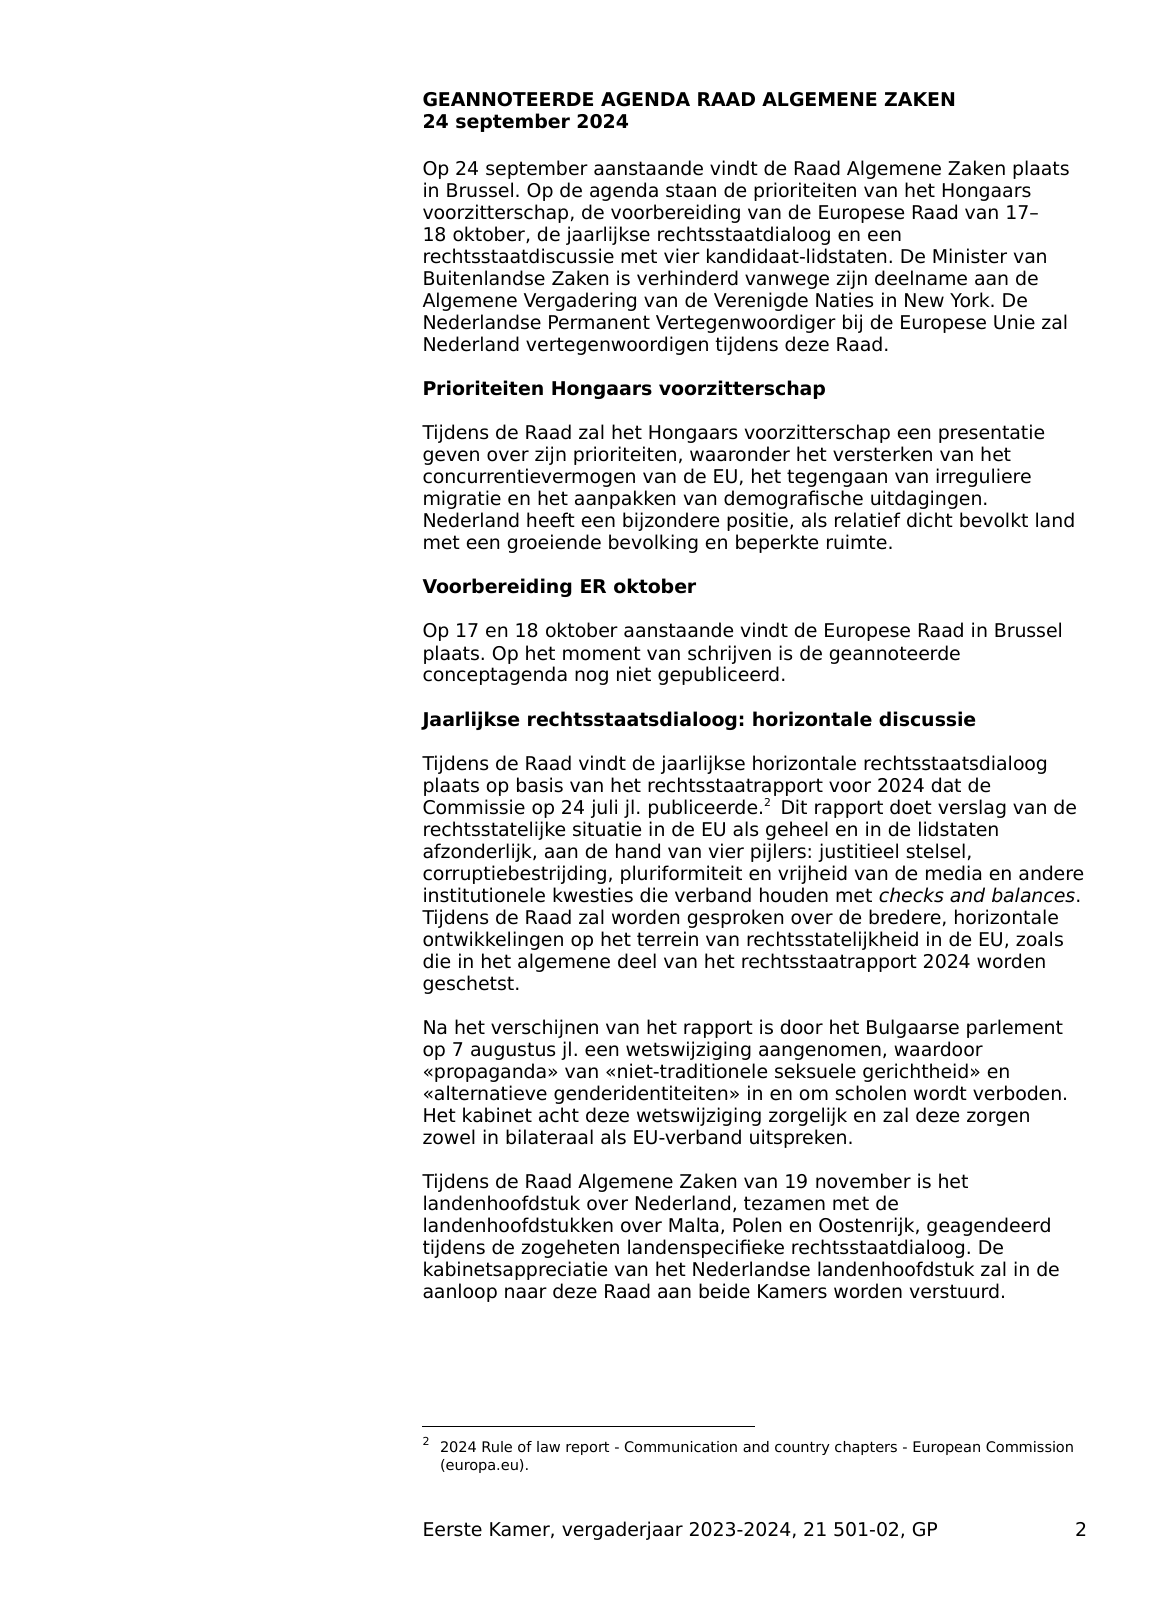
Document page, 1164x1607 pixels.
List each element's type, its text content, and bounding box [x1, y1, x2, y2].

subtitle GEANNOTEERDE AGENDA RAAD ALGEMENE ZAKEN 24 september 2024 [422, 89, 1087, 133]
text Tijdens de Raad zal het Hongaars voorzitterschap een presentatie geven over zijn prioriteiten, waaronder het versterken van het concurrentievermogen van de EU, het tegengaan van irreguliere migratie en het aanpakken van demografische uitdagingen. Nederland heeft een bijzondere positie, als relatief dicht bevolkt land met een groeiende bevolking en beperkte ruimte. [422, 422, 1087, 554]
text Na het verschijnen van het rapport is door het Bulgaarse parlement op 7 augustus jl. een wetswijziging aangenomen, waardoor «propaganda» van «niet-traditionele seksuele gerichtheid» en «alternatieve genderidentiteiten» in en om scholen wordt verboden. Het kabinet acht deze wetswijziging zorgelijk en zal deze zorgen zowel in bilateraal als EU-verband uitspreken. [422, 1017, 1087, 1148]
subtitle Voorbereiding ER oktober [422, 576, 1087, 598]
subtitle Jaarlijkse rechtsstaatsdialoog: horizontale discussie [422, 708, 1087, 731]
text Tijdens de Raad vindt de jaarlijkse horizontale rechtsstaatsdialoog plaats op basis van het rechtsstaatrapport voor 2024 dat de Commissie op 24 juli jl. publiceerde. Dit rapport doet verslag van de rechtsstatelijke situatie in de EU als geheel en in de lidstaten afzonderlijk, aan de hand van vier pijlers: justitieel stelsel, corruptiebestrijding, pluriformiteit en vrijheid van de media en andere institutionele kwesties die verband houden met checks and balances. Tijdens de Raad zal worden gesproken over de bredere, horizontale ontwikkelingen op het terrein van rechtsstatelijkheid in de EU, zoals die in het algemene deel van het rechtsstaatrapport 2024 worden geschetst. [422, 753, 1087, 994]
subtitle Prioriteiten Hongaars voorzitterschap [422, 378, 1087, 400]
text 2024 Rule of law report - Communication and country chapters - European Commission (europa.eu). [422, 1435, 1087, 1474]
text Op 17 en 18 oktober aanstaande vindt de Europese Raad in Brussel plaats. Op het moment van schrijven is de geannoteerde conceptagenda nog niet gepubliceerd. [422, 620, 1087, 686]
text Op 24 september aanstaande vindt de Raad Algemene Zaken plaats in Brussel. Op de agenda staan de prioriteiten van het Hongaars voorzitterschap, de voorbereiding van de Europese Raad van 17–18 oktober, de jaarlijkse rechtsstaatdialoog en een rechtsstaatdiscussie met vier kandidaat-lidstaten. De Minister van Buitenlandse Zaken is verhinderd vanwege zijn deelname aan de Algemene Vergadering van de Verenigde Naties in New York. De Nederlandse Permanent Vertegenwoordiger bij de Europese Unie zal Nederland vertegenwoordigen tijdens deze Raad. [422, 158, 1087, 356]
text Tijdens de Raad Algemene Zaken van 19 november is het landenhoofdstuk over Nederland, tezamen met de landenhoofdstukken over Malta, Polen en Oostenrijk, geagendeerd tijdens de zogeheten landenspecifieke rechtsstaatdialoog. De kabinetsappreciatie van het Nederlandse landenhoofdstuk zal in de aanloop naar deze Raad aan beide Kamers worden verstuurd. [422, 1171, 1087, 1303]
